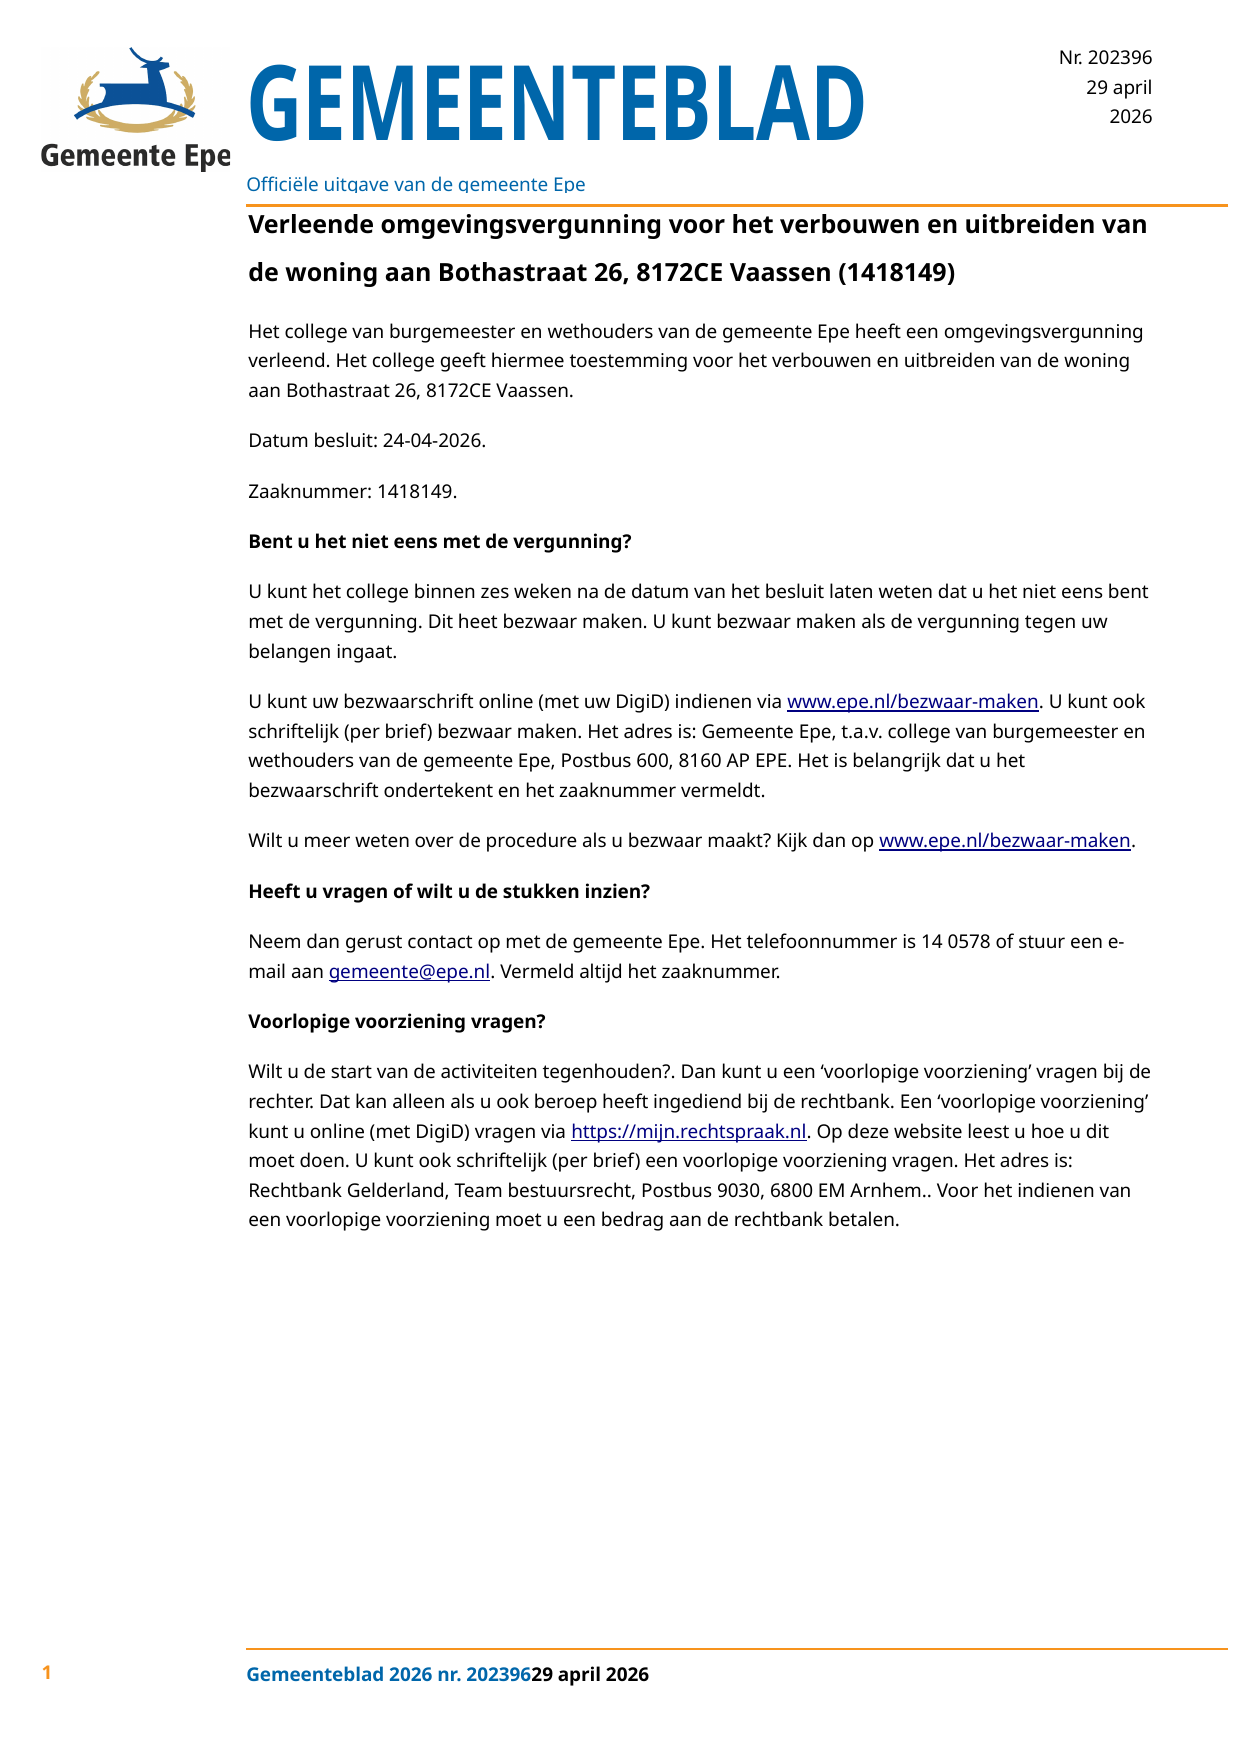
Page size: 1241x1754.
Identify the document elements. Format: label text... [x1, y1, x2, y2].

text Neem dan gerust contact op met de gemeente Epe. Het telefoonnummer is 14 0578 of stuur een e-mail aan gemeente@epe.nl. Vermeld altijd het zaaknummer. [248, 928, 1152, 984]
text Voorlopige voorziening vragen? [248, 1008, 1152, 1034]
text Datum besluit: 24-04-2026. [248, 427, 1152, 453]
text Heeft u vragen of wilt u de stukken inzien? [248, 878, 1152, 904]
text Zaaknummer: 1418149. [248, 478, 1152, 504]
text Bent u het niet eens met de vergunning? [248, 528, 1152, 554]
text Verleende omgevingsvergunning voor het verbouwen en uitbreiden van de woning aan Bothastraat 26, 8172CE Vaassen (1418149) [248, 207, 1152, 288]
text Het college van burgemeester en wethouders van de gemeente Epe heeft een omgevingsvergunning verleend. Het college geeft hiermee toestemming voor het verbouwen en uitbreiden van de woning aan Bothastraat 26, 8172CE Vaassen. [248, 318, 1152, 403]
text U kunt uw bezwaarschrift online (met uw DigiD) indienen via www.epe.nl/bezwaar-maken. U kunt ook schriftelijk (per brief) bezwaar maken. Het adres is: Gemeente Epe, t.a.v. college van burgemeester en wethouders van de gemeente Epe, Postbus 600, 8160 AP EPE. Het is belangrijk dat u het bezwaarschrift ondertekent en het zaaknummer vermeldt. [248, 688, 1152, 803]
text U kunt het college binnen zes weken na de datum van het besluit laten weten dat u het niet eens bent met de vergunning. Dit heet bezwaar maken. U kunt bezwaar maken als de vergunning tegen uw belangen ingaat. [248, 579, 1152, 664]
text Wilt u meer weten over de procedure als u bezwaar maakt? Kijk dan op www.epe.nl/bezwaar-maken. [248, 827, 1152, 853]
picture [41, 47, 231, 172]
text Wilt u de start van de activiteiten tegenhouden?. Dan kunt u een ‘voorlopige voorziening’ vragen bij de rechter. Dat kan alleen als u ook beroep heeft ingediend bij de rechtbank. Een ‘voorlopige voorziening’ kunt u online (met DigiD) vragen via https://mijn.rechtspraak.nl. Op deze website leest u hoe u dit moet doen. U kunt ook schriftelijk (per brief) een voorlopige voorziening vragen. Het adres is: Rechtbank Gelderland, Team bestuursrecht, Postbus 9030, 6800 EM Arnhem.. Voor het indienen van een voorlopige voorziening moet u een bedrag aan de rechtbank betalen. [248, 1059, 1152, 1232]
